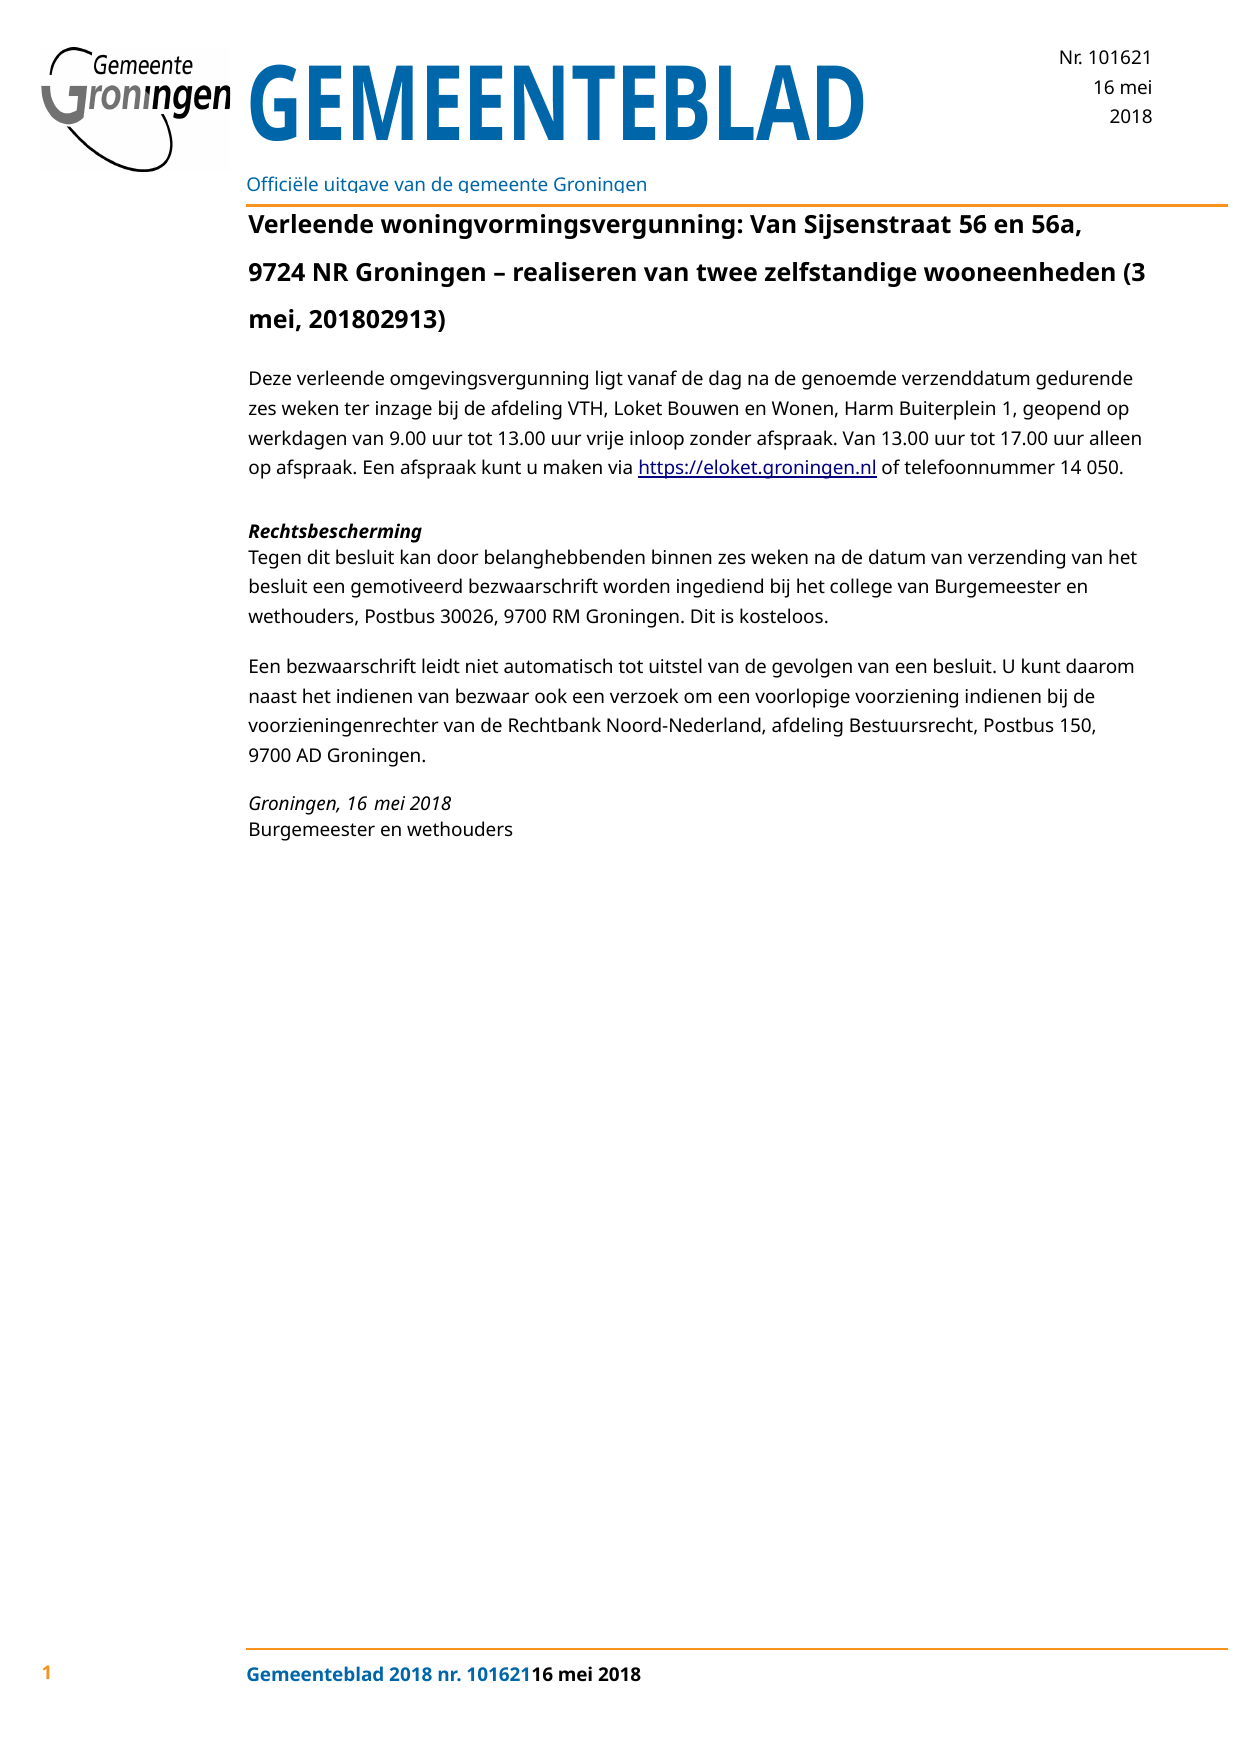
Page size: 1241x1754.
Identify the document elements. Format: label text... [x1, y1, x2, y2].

text Groningen, 16 mei 2018 [248, 790, 1152, 816]
text Rechtsbescherming [248, 518, 1152, 544]
text Tegen dit besluit kan door belanghebbenden binnen zes weken na de datum van verzending van het besluit een gemotiveerd bezwaarschrift worden ingediend bij het college van Burgemeester en wethouders, Postbus 30026, 9700 RM Groningen. Dit is kosteloos. [248, 544, 1152, 629]
picture [41, 47, 231, 172]
text Een bezwaarschrift leidt niet automatisch tot uitstel van de gevolgen van een besluit. U kunt daarom naast het indienen van bezwaar ook een verzoek om een voorlopige voorziening indienen bij de voorzieningenrechter van de Rechtbank Noord-Nederland, afdeling Bestuursrecht, Postbus 150, 9700 AD Groningen. [248, 653, 1152, 768]
text Verleende woningvormingsvergunning: Van Sijsenstraat 56 en 56a, 9724 NR Groningen – realiseren van twee zelfstandige wooneenheden (3 mei, 201802913) [248, 207, 1152, 336]
text Deze verleende omgevingsvergunning ligt vanaf de dag na de genoemde verzenddatum gedurende zes weken ter inzage bij de afdeling VTH, Loket Bouwen en Wonen, Harm Buiterplein 1, geopend op werkdagen van 9.00 uur tot 13.00 uur vrije inloop zonder afspraak. Van 13.00 uur tot 17.00 uur alleen op afspraak. Een afspraak kunt u maken via https://eloket.groningen.nl of telefoonnummer 14 050. [248, 366, 1152, 480]
text Burgemeester en wethouders [248, 816, 1152, 842]
